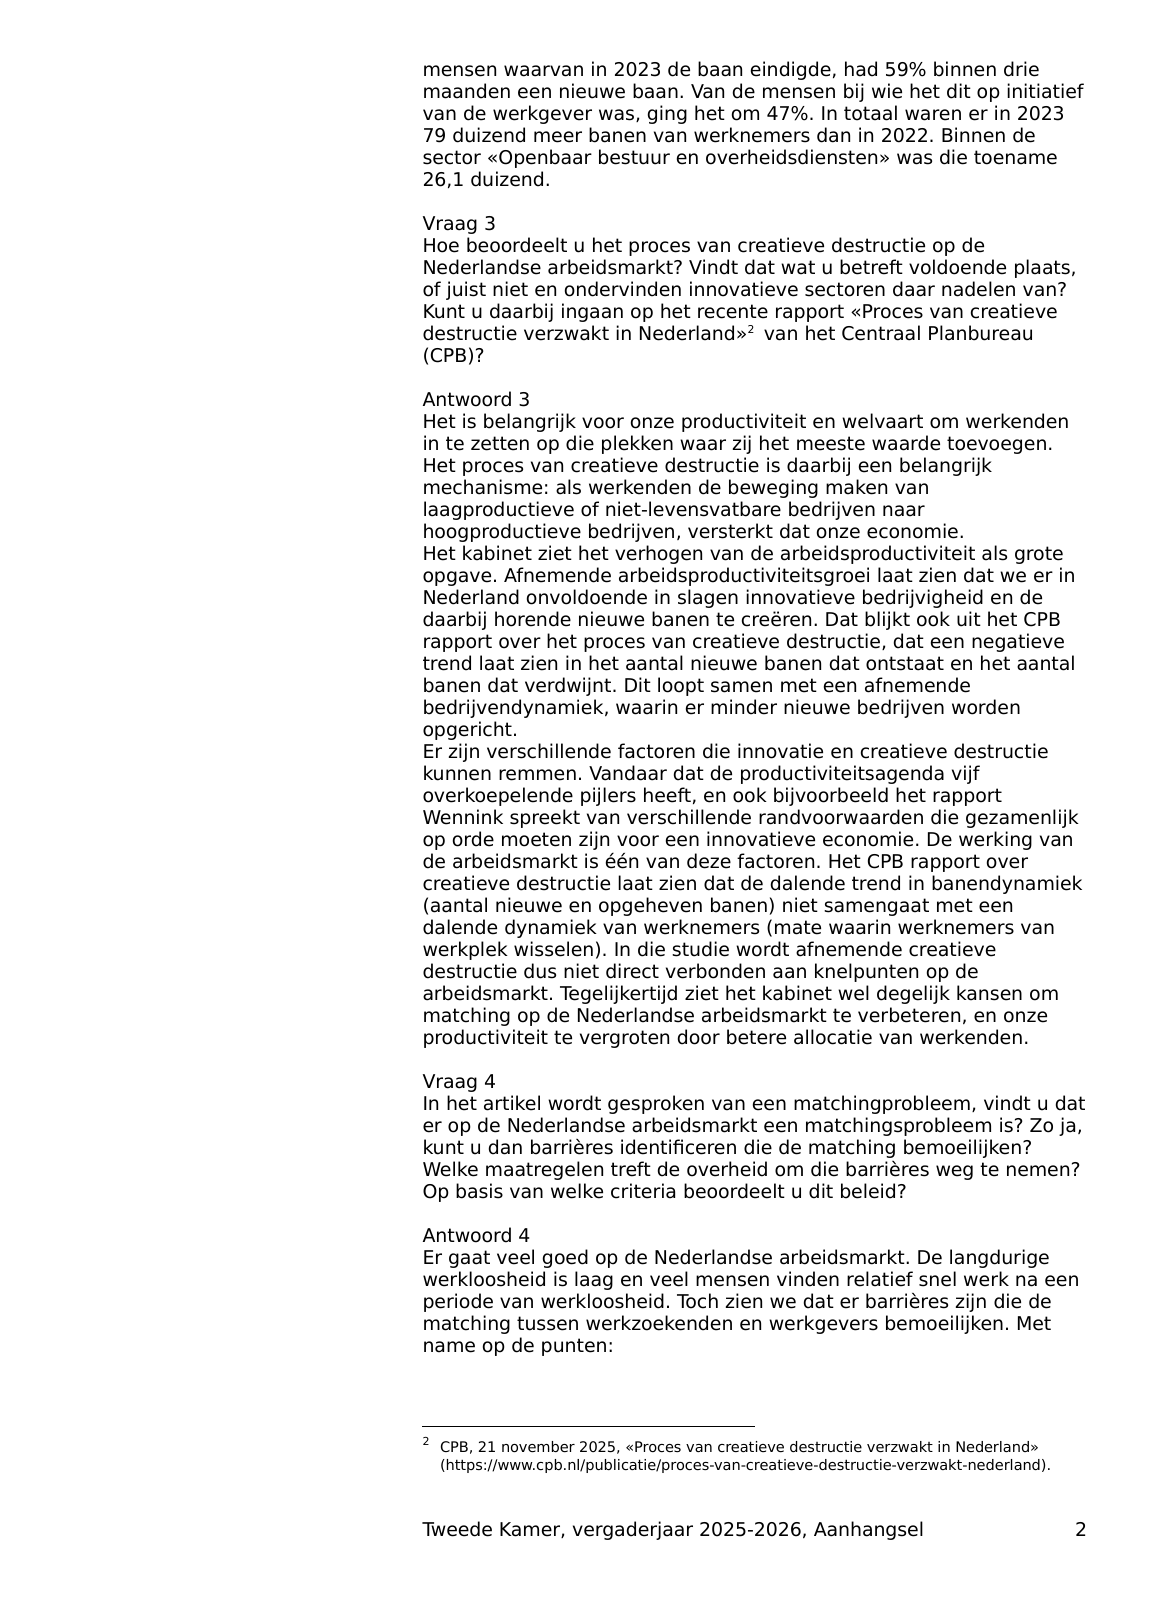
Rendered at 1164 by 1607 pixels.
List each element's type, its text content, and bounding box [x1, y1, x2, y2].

text Vraag 4 [422, 1071, 1087, 1093]
text Er gaat veel goed op de Nederlandse arbeidsmarkt. De langdurige werkloosheid is laag en veel mensen vinden relatief snel werk na een periode van werkloosheid. Toch zien we dat er barrières zijn die de matching tussen werkzoekenden en werkgevers bemoeilijken. Met name op de punten: [422, 1247, 1087, 1357]
text Het kabinet ziet het verhogen van de arbeidsproductiviteit als grote opgave. Afnemende arbeidsproductiviteitsgroei laat zien dat we er in Nederland onvoldoende in slagen innovatieve bedrijvigheid en de daarbij horende nieuwe banen te creëren. Dat blijkt ook uit het CPB rapport over het proces van creatieve destructie, dat een negatieve trend laat zien in het aantal nieuwe banen dat ontstaat en het aantal banen dat verdwijnt. Dit loopt samen met een afnemende bedrijvendynamiek, waarin er minder nieuwe bedrijven worden opgericht. [422, 543, 1087, 741]
text Hoe beoordeelt u het proces van creatieve destructie op de Nederlandse arbeidsmarkt? Vindt dat wat u betreft voldoende plaats, of juist niet en ondervinden innovatieve sectoren daar nadelen van? Kunt u daarbij ingaan op het recente rapport «Proces van creatieve destructie verzwakt in Nederland» van het Centraal Planbureau (CPB)? [422, 235, 1087, 367]
text CPB, 21 november 2025, «Proces van creatieve destructie verzwakt in Nederland» (https://www.cpb.nl/publicatie/proces-van-creatieve-destructie-verzwakt-nederland). [422, 1435, 1087, 1474]
text mensen waarvan in 2023 de baan eindigde, had 59% binnen drie maanden een nieuwe baan. Van de mensen bij wie het dit op initiatief van de werkgever was, ging het om 47%. In totaal waren er in 2023 79 duizend meer banen van werknemers dan in 2022. Binnen de sector «Openbaar bestuur en overheidsdiensten» was die toename 26,1 duizend. [422, 59, 1087, 191]
text In het artikel wordt gesproken van een matchingprobleem, vindt u dat er op de Nederlandse arbeidsmarkt een matchingsprobleem is? Zo ja, kunt u dan barrières identificeren die de matching bemoeilijken? Welke maatregelen treft de overheid om die barrières weg te nemen? Op basis van welke criteria beoordeelt u dit beleid? [422, 1093, 1087, 1203]
text Antwoord 4 [422, 1225, 1087, 1247]
text Antwoord 3 [422, 389, 1087, 411]
text Er zijn verschillende factoren die innovatie en creatieve destructie kunnen remmen. Vandaar dat de productiviteitsagenda vijf overkoepelende pijlers heeft, en ook bijvoorbeeld het rapport Wennink spreekt van verschillende randvoorwaarden die gezamenlijk op orde moeten zijn voor een innovatieve economie. De werking van de arbeidsmarkt is één van deze factoren. Het CPB rapport over creatieve destructie laat zien dat de dalende trend in banendynamiek (aantal nieuwe en opgeheven banen) niet samengaat met een dalende dynamiek van werknemers (mate waarin werknemers van werkplek wisselen). In die studie wordt afnemende creatieve destructie dus niet direct verbonden aan knelpunten op de arbeidsmarkt. Tegelijkertijd ziet het kabinet wel degelijk kansen om matching op de Nederlandse arbeidsmarkt te verbeteren, en onze productiviteit te vergroten door betere allocatie van werkenden. [422, 741, 1087, 1048]
text Het is belangrijk voor onze productiviteit en welvaart om werkenden in te zetten op die plekken waar zij het meeste waarde toevoegen. Het proces van creatieve destructie is daarbij een belangrijk mechanisme: als werkenden de beweging maken van laagproductieve of niet-levensvatbare bedrijven naar hoogproductieve bedrijven, versterkt dat onze economie. [422, 411, 1087, 543]
text Vraag 3 [422, 213, 1087, 235]
